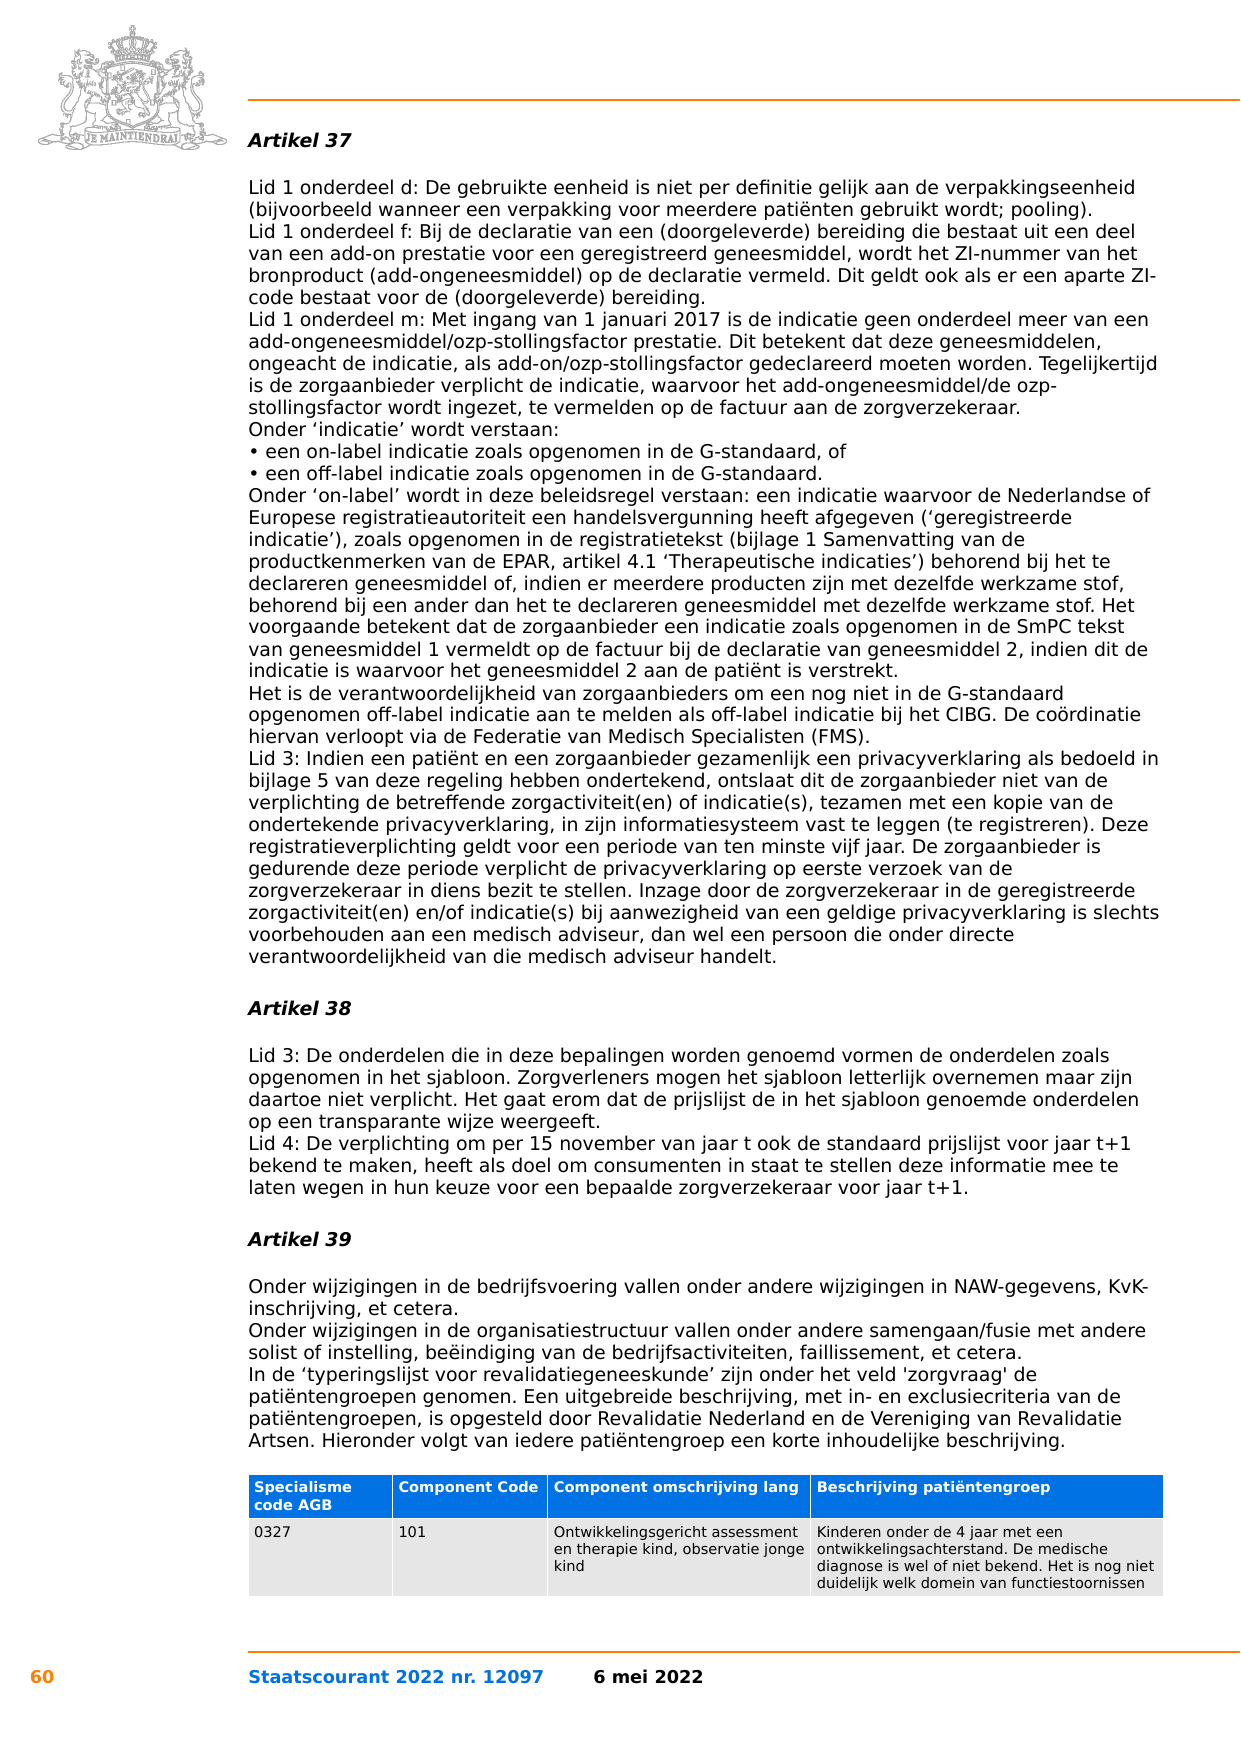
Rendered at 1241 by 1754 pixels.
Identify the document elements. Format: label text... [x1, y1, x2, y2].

text Onder wijzigingen in de bedrijfsvoering vallen onder andere wijzigingen in NAW-gegevens, KvK-inschrijving, et cetera. [248, 1276, 1163, 1320]
table_header Beschrijving patiëntengroep [811, 1475, 1163, 1518]
text Lid 1 onderdeel m: Met ingang van 1 januari 2017 is de indicatie geen onderdeel meer van een add-ongeneesmiddel/ozp-stollingsfactor prestatie. Dit betekent dat deze geneesmiddelen, ongeacht de indicatie, als add-on/ozp-stollingsfactor gedeclareerd moeten worden. Tegelijkertijd is de zorgaanbieder verplicht de indicatie, waarvoor het add-ongeneesmiddel/de ozp-stollingsfactor wordt ingezet, te vermelden op de factuur aan de zorgverzekeraar. [248, 309, 1163, 419]
table_cell 0327 [249, 1519, 392, 1596]
table_cell Ontwikkelingsgericht assessment en therapie kind, observatie jonge kind [548, 1519, 810, 1596]
text In de ‘typeringslijst voor revalidatiegeneeskunde’ zijn onder het veld 'zorgvraag' de patiëntengroepen genomen. Een uitgebreide beschrijving, met in- en exclusiecriteria van de patiëntengroepen, is opgesteld door Revalidatie Nederland en de Vereniging van Revalidatie Artsen. Hieronder volgt van iedere patiëntengroep een korte inhoudelijke beschrijving. [248, 1364, 1163, 1452]
text Het is de verantwoordelijkheid van zorgaanbieders om een nog niet in de G-standaard opgenomen off-label indicatie aan te melden als off-label indicatie bij het CIBG. De coördinatie hiervan verloopt via de Federatie van Medisch Specialisten (FMS). [248, 682, 1163, 748]
text Onder ‘on-label’ wordt in deze beleidsregel verstaan: een indicatie waarvoor de Nederlandse of Europese registratieautoriteit een handelsvergunning heeft afgegeven (‘geregistreerde indicatie’), zoals opgenomen in de registratietekst (bijlage 1 Samenvatting van de productkenmerken van de EPAR, artikel 4.1 ‘Therapeutische indicaties’) behorend bij het te declareren geneesmiddel of, indien er meerdere producten zijn met dezelfde werkzame stof, behorend bij een ander dan het te declareren geneesmiddel met dezelfde werkzame stof. Het voorgaande betekent dat de zorgaanbieder een indicatie zoals opgenomen in de SmPC tekst van geneesmiddel 1 vermeldt op de factuur bij de declaratie van geneesmiddel 2, indien dit de indicatie is waarvoor het geneesmiddel 2 aan de patiënt is verstrekt. [248, 484, 1163, 682]
text Onder wijzigingen in de organisatiestructuur vallen onder andere samengaan/fusie met andere solist of instelling, beëindiging van de bedrijfsactiviteiten, faillissement, et cetera. [248, 1320, 1163, 1364]
text • een off-label indicatie zoals opgenomen in de G-standaard. [248, 463, 1163, 484]
table_header Component Code [393, 1475, 547, 1518]
text • een on-label indicatie zoals opgenomen in de G-standaard, of [248, 441, 1163, 463]
table_header Component omschrijving lang [548, 1475, 810, 1518]
text Lid 3: Indien een patiënt en een zorgaanbieder gezamenlijk een privacyverklaring als bedoeld in bijlage 5 van deze regeling hebben ondertekend, ontslaat dit de zorgaanbieder niet van de verplichting de betreffende zorgactiviteit(en) of indicatie(s), tezamen met een kopie van de ondertekende privacyverklaring, in zijn informatiesysteem vast te leggen (te registreren). Deze registratieverplichting geldt voor een periode van ten minste vijf jaar. De zorgaanbieder is gedurende deze periode verplicht de privacyverklaring op eerste verzoek van de zorgverzekeraar in diens bezit te stellen. Inzage door de zorgverzekeraar in de geregistreerde zorgactiviteit(en) en/of indicatie(s) bij aanwezigheid van een geldige privacyverklaring is slechts voorbehouden aan een medisch adviseur, dan wel een persoon die onder directe verantwoordelijkheid van die medisch adviseur handelt. [248, 748, 1163, 968]
text Onder ‘indicatie’ wordt verstaan: [248, 419, 1163, 441]
table_cell 101 [393, 1519, 547, 1596]
subtitle Artikel 38 [248, 998, 1163, 1020]
text Lid 3: De onderdelen die in deze bepalingen worden genoemd vormen de onderdelen zoals opgenomen in het sjabloon. Zorgverleners mogen het sjabloon letterlijk overnemen maar zijn daartoe niet verplicht. Het gaat erom dat de prijslijst de in het sjabloon genoemde onderdelen op een transparante wijze weergeeft. [248, 1045, 1163, 1133]
picture [38, 25, 227, 150]
table_header Specialisme code AGB [249, 1475, 392, 1518]
text Lid 1 onderdeel d: De gebruikte eenheid is niet per definitie gelijk aan de verpakkingseenheid (bijvoorbeeld wanneer een verpakking voor meerdere patiënten gebruikt wordt; pooling). [248, 177, 1163, 221]
table_cell Kinderen onder de 4 jaar met een ontwikkelingsachterstand. De medische diagnose is wel of niet bekend. Het is nog niet duidelijk welk domein van functiestoornissen [811, 1519, 1163, 1596]
text Lid 1 onderdeel f: Bij de declaratie van een (doorgeleverde) bereiding die bestaat uit een deel van een add-on prestatie voor een geregistreerd geneesmiddel, wordt het ZI-nummer van het bronproduct (add-ongeneesmiddel) op de declaratie vermeld. Dit geldt ook als er een aparte ZI-code bestaat voor de (doorgeleverde) bereiding. [248, 221, 1163, 309]
subtitle Artikel 39 [248, 1229, 1163, 1251]
subtitle Artikel 37 [248, 130, 1163, 152]
text Lid 4: De verplichting om per 15 november van jaar t ook de standaard prijslijst voor jaar t+1 bekend te maken, heeft als doel om consumenten in staat te stellen deze informatie mee te laten wegen in hun keuze voor een bepaalde zorgverzekeraar voor jaar t+1. [248, 1133, 1163, 1199]
